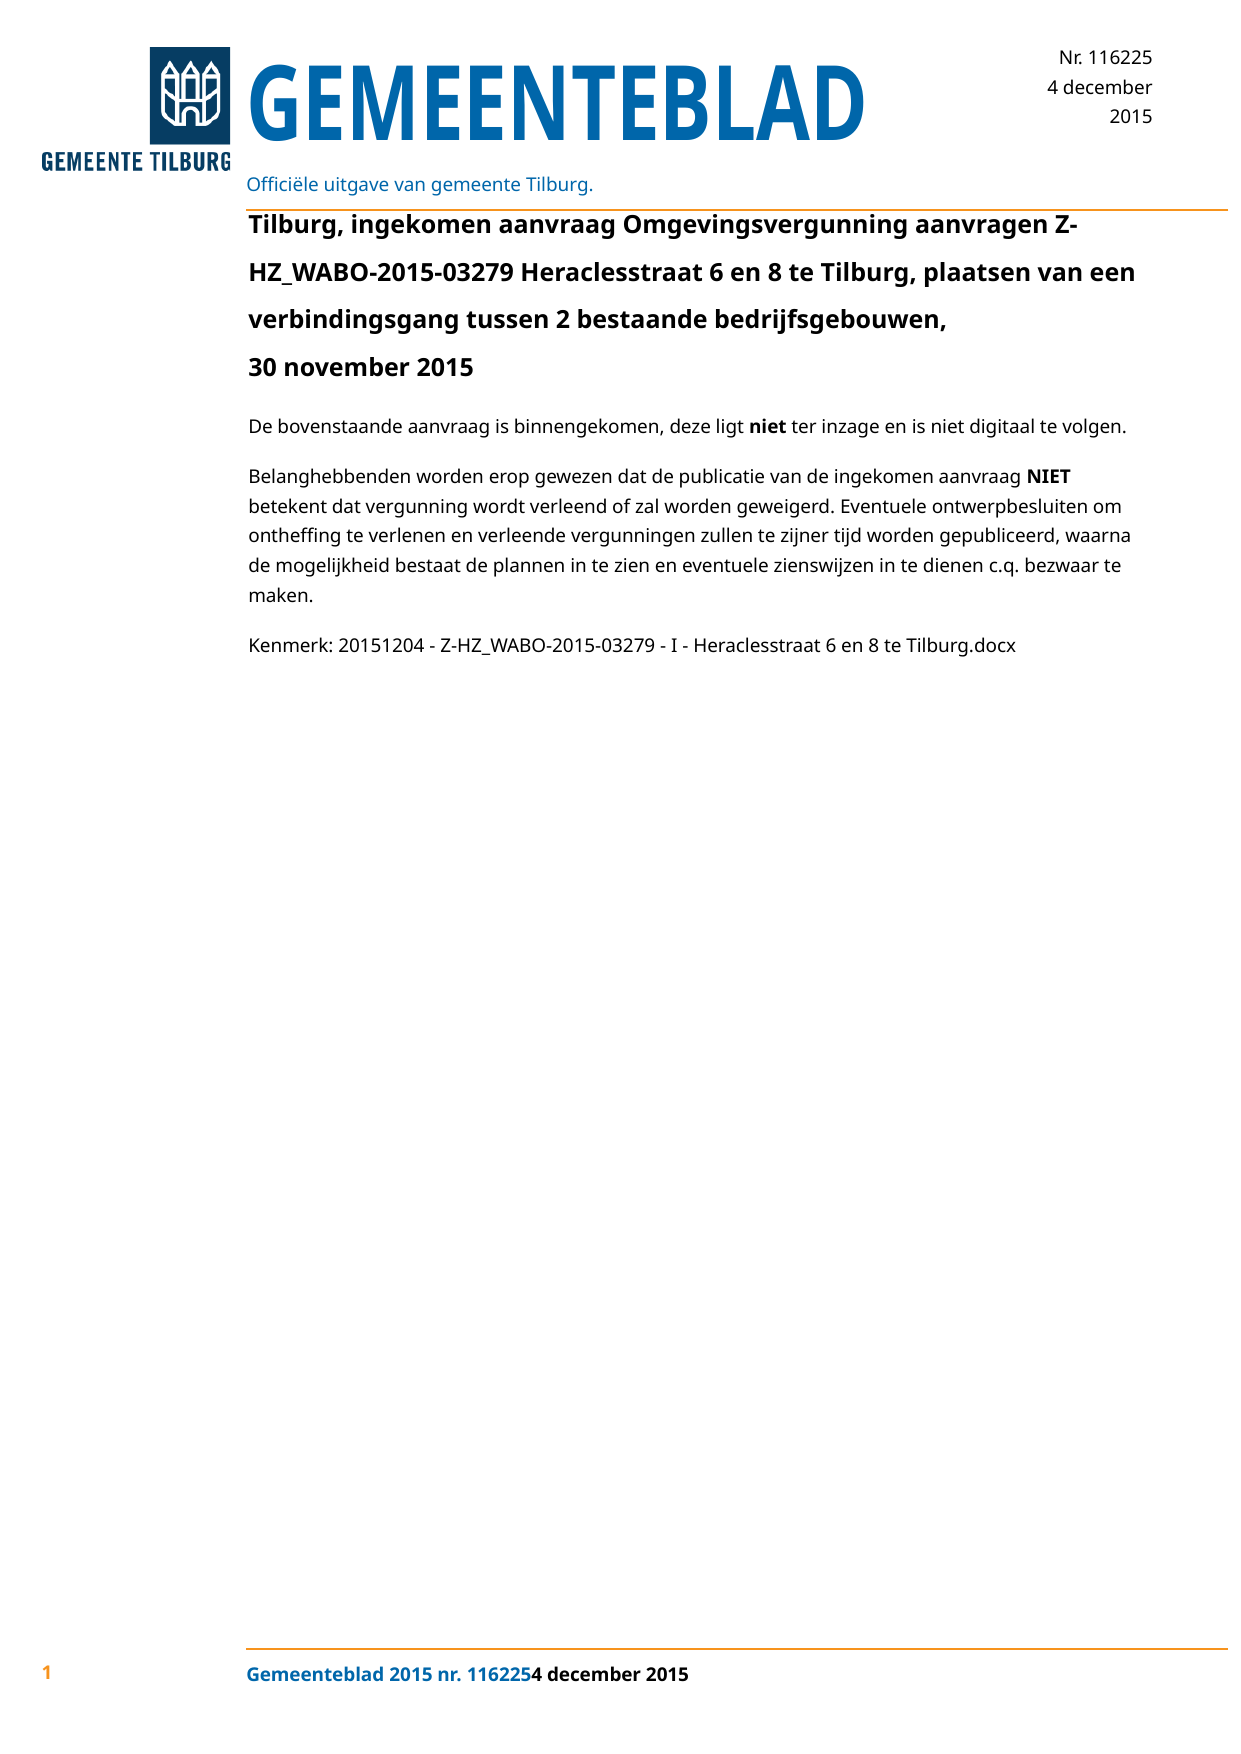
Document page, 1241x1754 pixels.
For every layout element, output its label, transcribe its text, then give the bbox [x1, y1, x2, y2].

text Kenmerk: 20151204 - Z-HZ_WABO-2015-03279 - I - Heraclesstraat 6 en 8 te Tilburg.docx [248, 632, 1152, 658]
picture [41, 47, 231, 172]
text Belanghebbenden worden erop gewezen dat de publicatie van de ingekomen aanvraag NIET betekent dat vergunning wordt verleend of zal worden geweigerd. Eventuele ontwerpbesluiten om ontheffing te verlenen en verleende vergunningen zullen te zijner tijd worden gepubliceerd, waarna de mogelijkheid bestaat de plannen in te zien en eventuele zienswijzen in te dienen c.q. bezwaar te maken. [248, 463, 1152, 608]
text De bovenstaande aanvraag is binnengekomen, deze ligt niet ter inzage en is niet digitaal te volgen. [248, 413, 1152, 439]
text Tilburg, ingekomen aanvraag Omgevingsvergunning aanvragen Z-HZ_WABO-2015-03279 Heraclesstraat 6 en 8 te Tilburg, plaatsen van een verbindingsgang tussen 2 bestaande bedrijfsgebouwen, 30 november 2015 [248, 211, 1152, 384]
